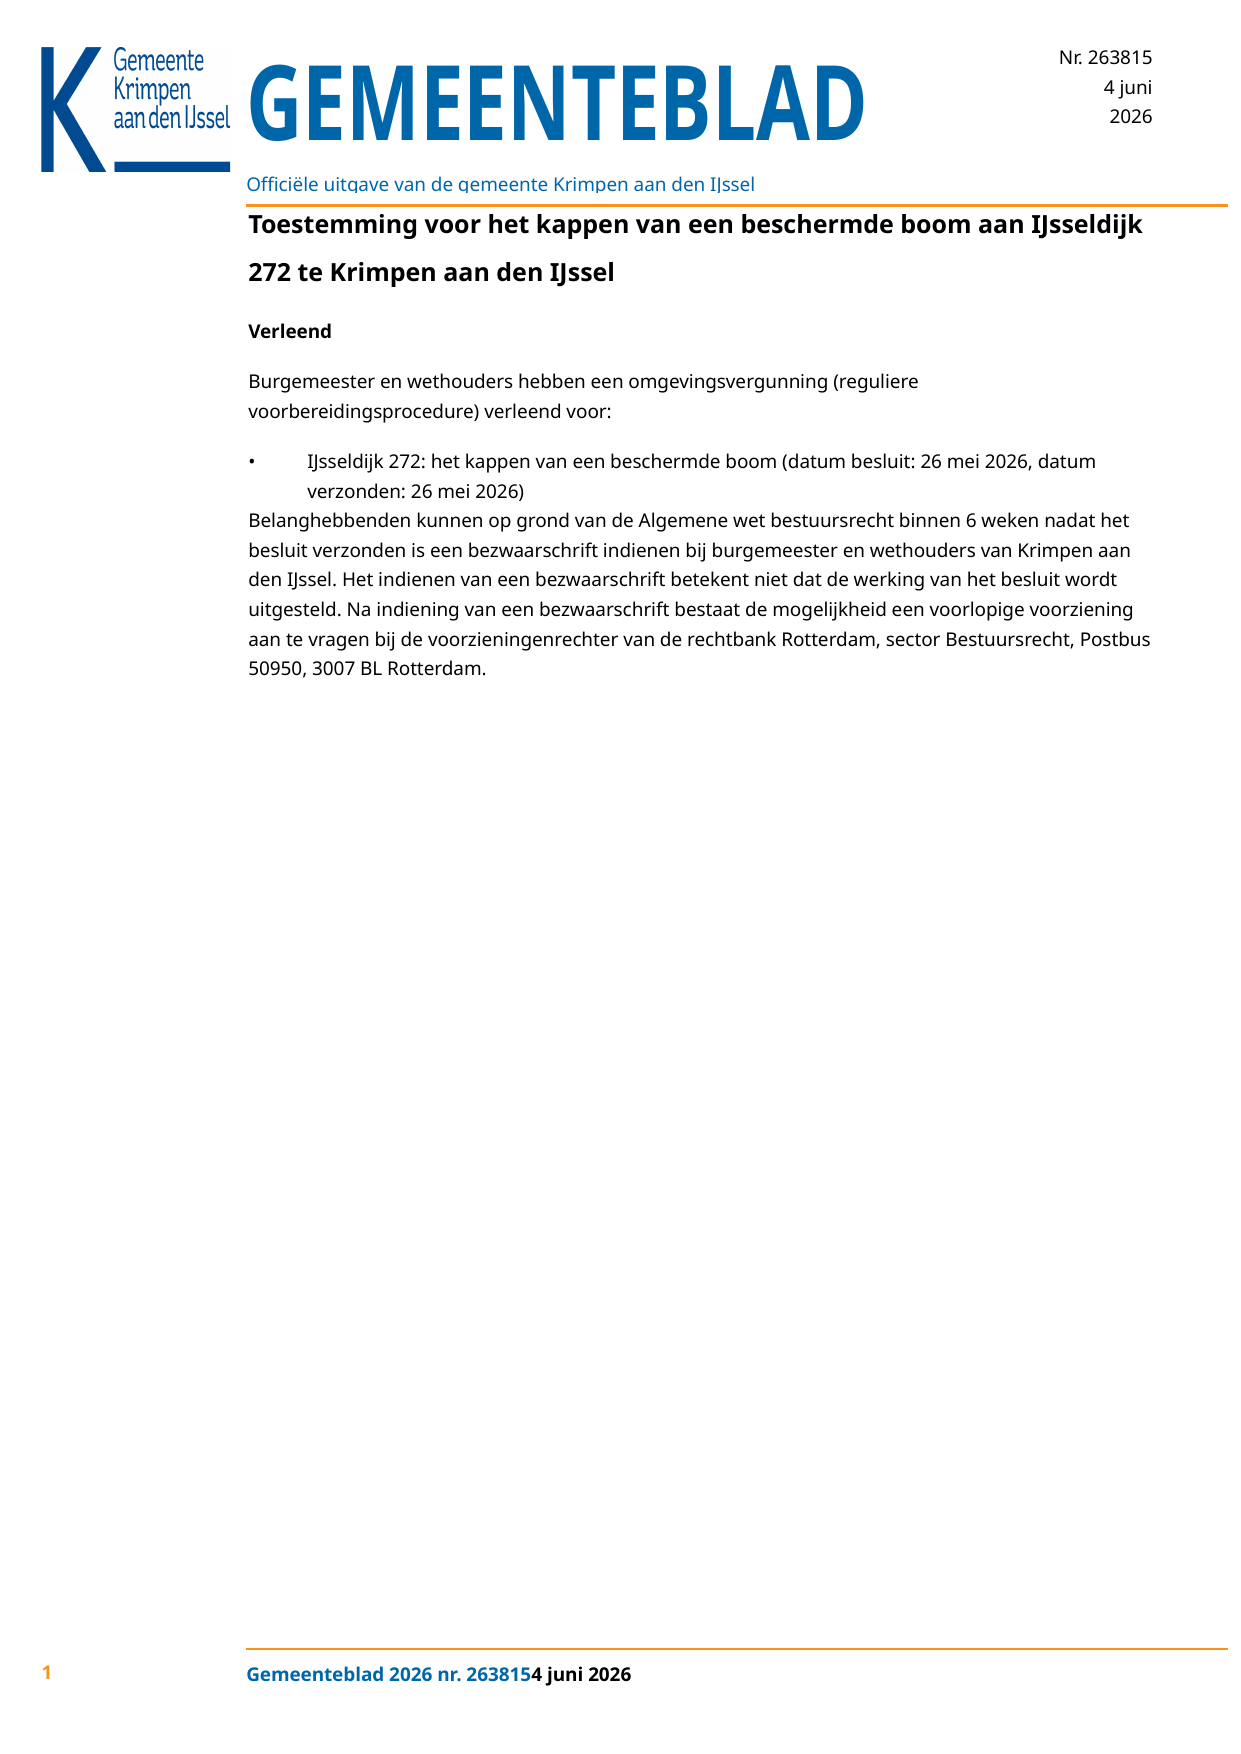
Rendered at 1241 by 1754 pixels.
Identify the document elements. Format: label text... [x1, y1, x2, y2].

text Toestemming voor het kappen van een beschermde boom aan IJsseldijk 272 te Krimpen aan den IJssel [248, 207, 1152, 288]
text Burgemeester en wethouders hebben een omgevingsvergunning (reguliere voorbereidingsprocedure) verleend voor: [248, 368, 1152, 424]
text Verleend [248, 318, 1152, 344]
text Belanghebbenden kunnen op grond van de Algemene wet bestuursrecht binnen 6 weken nadat het besluit verzonden is een bezwaarschrift indienen bij burgemeester en wethouders van Krimpen aan den IJssel. Het indienen van een bezwaarschrift betekent niet dat de werking van het besluit wordt uitgesteld. Na indiening van een bezwaarschrift bestaat de mogelijkheid een voorlopige voorziening aan te vragen bij de voorzieningenrechter van de rechtbank Rotterdam, sector Bestuursrecht, Postbus 50950, 3007 BL Rotterdam. [248, 507, 1152, 681]
list IJsseldijk 272: het kappen van een beschermde boom (datum besluit: 26 mei 2026, datum verzonden: 26 mei 2026) [248, 448, 1152, 504]
picture [41, 47, 231, 172]
